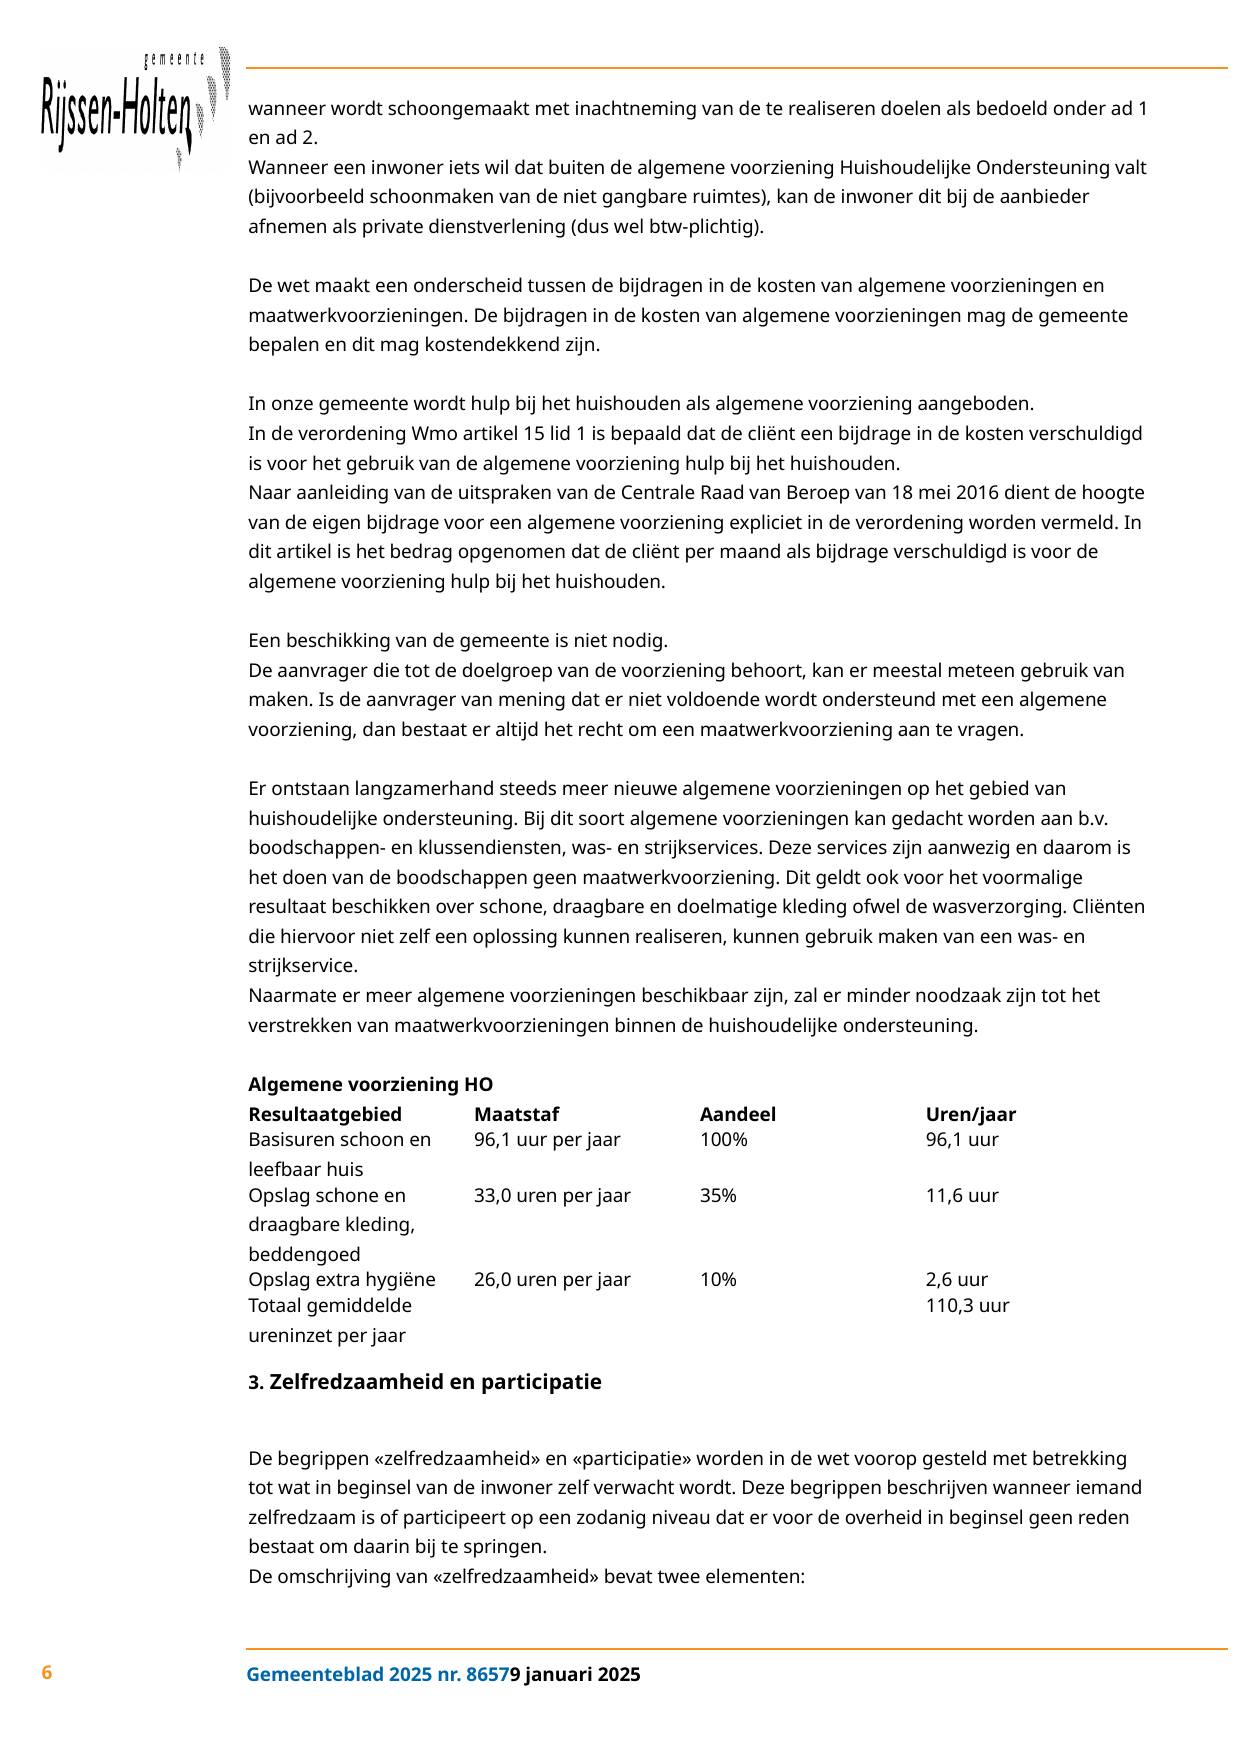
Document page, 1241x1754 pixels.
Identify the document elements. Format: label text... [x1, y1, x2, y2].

table_header Uren/jaar [926, 1101, 1152, 1126]
text 3. Zelfredzaamheid en participatie [248, 1367, 1152, 1395]
table_cell 33,0 uren per jaar [474, 1182, 700, 1267]
text In de verordening Wmo artikel 15 lid 1 is bepaald dat de cliënt een bijdrage in de kosten verschuldigd is voor het gebruik van de algemene voorziening hulp bij het huishouden. [248, 420, 1152, 476]
table_cell Opslag extra hygiëne [248, 1267, 474, 1292]
text De begrippen «zelfredzaamheid» en «participatie» worden in de wet voorop gesteld met betrekking tot wat in beginsel van de inwoner zelf verwacht wordt. Deze begrippen beschrijven wanneer iemand zelfredzaam is of participeert op een zodanig niveau dat er voor de overheid in beginsel geen reden bestaat om daarin bij te springen. [248, 1445, 1152, 1559]
text Er ontstaan langzamerhand steeds meer nieuwe algemene voorzieningen op het gebied van huishoudelijke ondersteuning. Bij dit soort algemene voorzieningen kan gedacht worden aan b.v. boodschappen- en klussendiensten, was- en strijkservices. Deze services zijn aanwezig en daarom is het doen van de boodschappen geen maatwerkvoorziening. Dit geldt ook voor het voormalige resultaat beschikken over schone, draagbare en doelmatige kleding ofwel de wasverzorging. Cliënten die hiervoor niet zelf een oplossing kunnen realiseren, kunnen gebruik maken van een was- en strijkservice. [248, 775, 1152, 978]
picture [41, 47, 231, 172]
table_cell 96,1 uur per jaar [474, 1126, 700, 1182]
text De wet maakt een onderscheid tussen de bijdragen in de kosten van algemene voorzieningen en maatwerkvoorzieningen. De bijdragen in de kosten van algemene voorzieningen mag de gemeente bepalen en dit mag kostendekkend zijn. [248, 272, 1152, 357]
table_cell Totaal gemiddelde ureninzet per jaar [248, 1293, 474, 1348]
table_cell 96,1 uur [926, 1126, 1152, 1182]
table_cell 11,6 uur [926, 1182, 1152, 1267]
text Wanneer een inwoner iets wil dat buiten de algemene voorziening Huishoudelijke Ondersteuning valt (bijvoorbeeld schoonmaken van de niet gangbare ruimtes), kan de inwoner dit bij de aanbieder afnemen als private dienstverlening (dus wel btw-plichtig). [248, 154, 1152, 239]
text In onze gemeente wordt hulp bij het huishouden als algemene voorziening aangeboden. [248, 391, 1152, 416]
table_cell Basisuren schoon en leefbaar huis [248, 1126, 474, 1182]
table_cell [474, 1293, 700, 1348]
text Algemene voorziening HO [248, 1071, 1152, 1097]
text Een beschikking van de gemeente is niet nodig. [248, 627, 1152, 653]
table_cell 26,0 uren per jaar [474, 1267, 700, 1292]
text Naarmate er meer algemene voorzieningen beschikbaar zijn, zal er minder noodzaak zijn tot het verstrekken van maatwerkvoorzieningen binnen de huishoudelijke ondersteuning. [248, 982, 1152, 1038]
table_cell 100% [700, 1126, 926, 1182]
text Naar aanleiding van de uitspraken van de Centrale Raad van Beroep van 18 mei 2016 dient de hoogte van de eigen bijdrage voor een algemene voorziening expliciet in de verordening worden vermeld. In dit artikel is het bedrag opgenomen dat de cliënt per maand als bijdrage verschuldigd is voor de algemene voorziening hulp bij het huishouden. [248, 479, 1152, 594]
text De omschrijving van «zelfredzaamheid» bevat twee elementen: [248, 1563, 1152, 1589]
table_cell 10% [700, 1267, 926, 1292]
table_cell Opslag schone en draagbare kleding, beddengoed [248, 1182, 474, 1267]
table_header Aandeel [700, 1101, 926, 1126]
text wanneer wordt schoongemaakt met inachtneming van de te realiseren doelen als bedoeld onder ad 1 en ad 2. [248, 95, 1152, 150]
table_cell [700, 1293, 926, 1348]
table_header Resultaatgebied [248, 1101, 474, 1126]
table_cell 110,3 uur [926, 1293, 1152, 1348]
table_cell 2,6 uur [926, 1267, 1152, 1292]
text De aanvrager die tot de doelgroep van de voorziening behoort, kan er meestal meteen gebruik van maken. Is de aanvrager van mening dat er niet voldoende wordt ondersteund met een algemene voorziening, dan bestaat er altijd het recht om een maatwerkvoorziening aan te vragen. [248, 657, 1152, 742]
table_cell 35% [700, 1182, 926, 1267]
table_header Maatstaf [474, 1101, 700, 1126]
